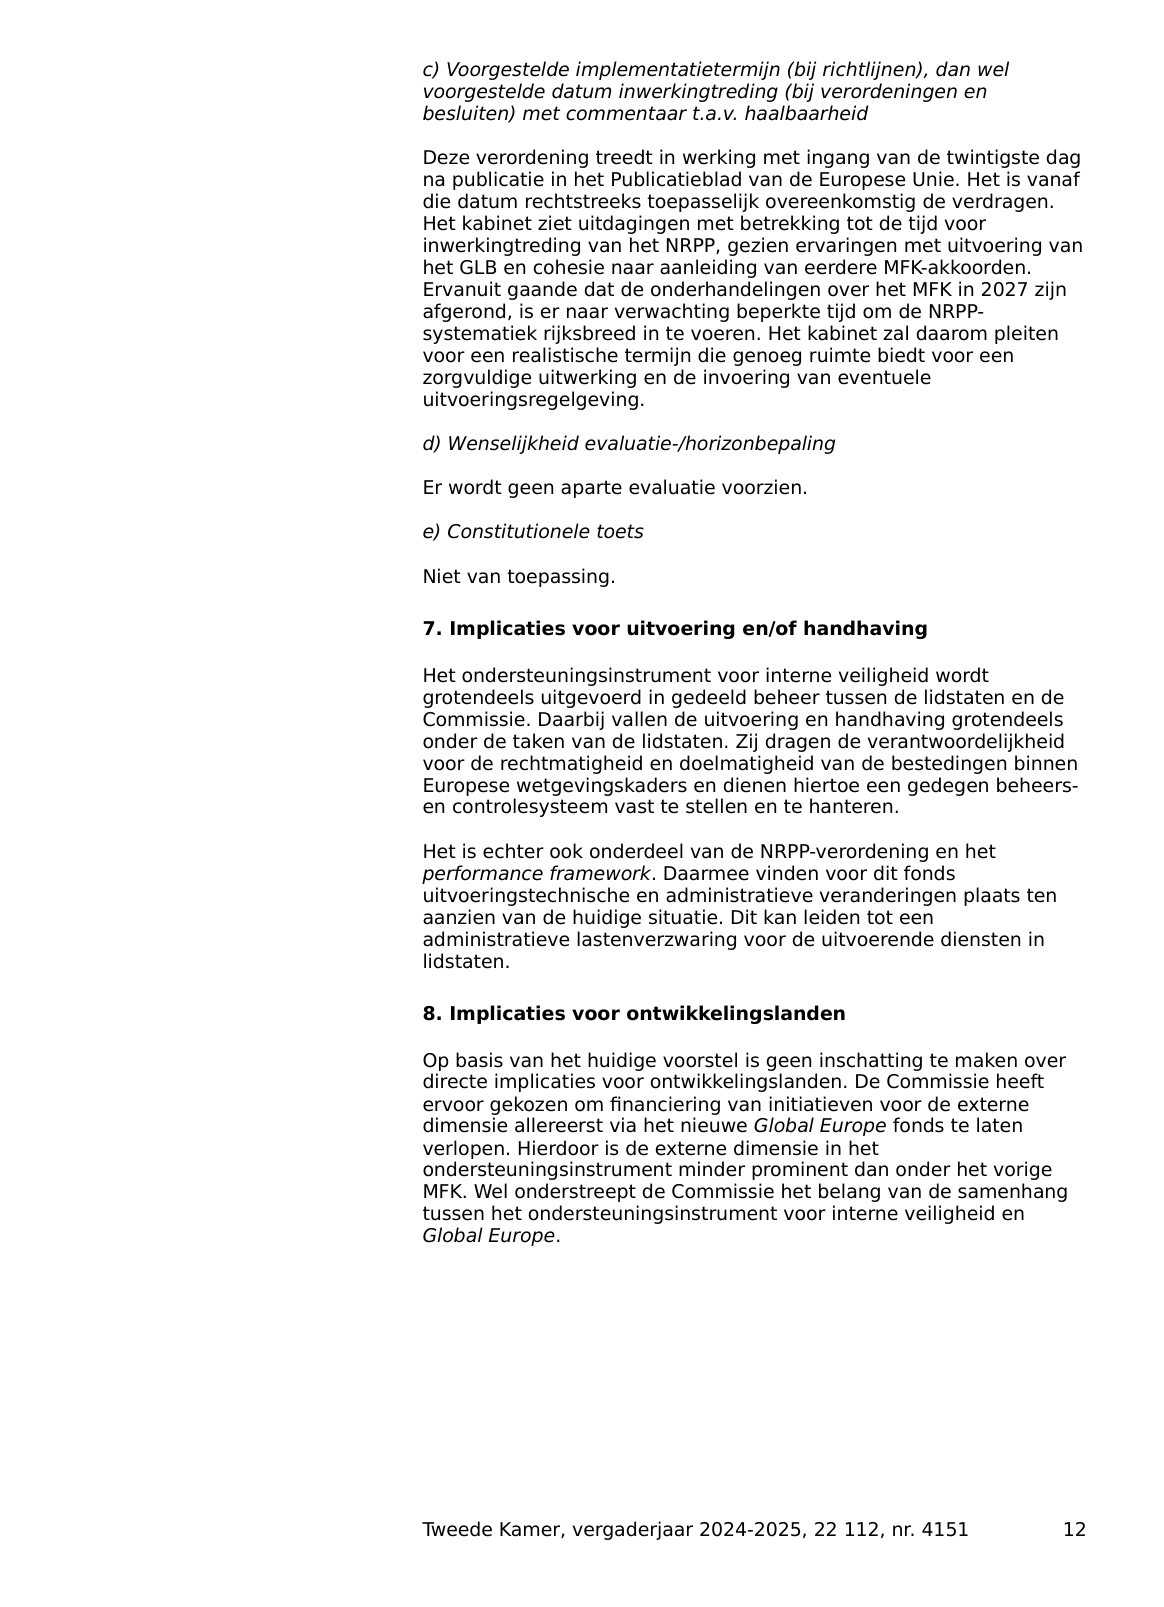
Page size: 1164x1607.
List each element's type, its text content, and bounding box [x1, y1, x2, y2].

subtitle 7. Implicaties voor uitvoering en/of handhaving [422, 618, 1087, 639]
text Het is echter ook onderdeel van de NRPP-verordening en het performance framework. Daarmee vinden voor dit fonds uitvoeringstechnische en administratieve veranderingen plaats ten aanzien van de huidige situatie. Dit kan leiden tot een administratieve lastenverzwaring voor de uitvoerende diensten in lidstaten. [422, 841, 1087, 972]
subtitle 8. Implicaties voor ontwikkelingslanden [422, 1002, 1087, 1024]
subtitle c) Voorgestelde implementatietermijn (bij richtlijnen), dan wel voorgestelde datum inwerkingtreding (bij verordeningen en besluiten) met commentaar t.a.v. haalbaarheid [422, 59, 1087, 125]
text Er wordt geen aparte evaluatie voorzien. [422, 477, 1087, 499]
subtitle d) Wenselijkheid evaluatie-/horizonbepaling [422, 433, 1087, 455]
text Op basis van het huidige voorstel is geen inschatting te maken over directe implicaties voor ontwikkelingslanden. De Commissie heeft ervoor gekozen om financiering van initiatieven voor de externe dimensie allereerst via het nieuwe Global Europe fonds te laten verlopen. Hierdoor is de externe dimensie in het ondersteuningsinstrument minder prominent dan onder het vorige MFK. Wel onderstreept de Commissie het belang van de samenhang tussen het ondersteuningsinstrument voor interne veiligheid en Global Europe. [422, 1049, 1087, 1247]
subtitle e) Constitutionele toets [422, 521, 1087, 543]
text Deze verordening treedt in werking met ingang van de twintigste dag na publicatie in het Publicatieblad van de Europese Unie. Het is vanaf die datum rechtstreeks toepasselijk overeenkomstig de verdragen. Het kabinet ziet uitdagingen met betrekking tot de tijd voor inwerkingtreding van het NRPP, gezien ervaringen met uitvoering van het GLB en cohesie naar aanleiding van eerdere MFK-akkoorden. Ervanuit gaande dat de onderhandelingen over het MFK in 2027 zijn afgerond, is er naar verwachting beperkte tijd om de NRPP-systematiek rijksbreed in te voeren. Het kabinet zal daarom pleiten voor een realistische termijn die genoeg ruimte biedt voor een zorgvuldige uitwerking en de invoering van eventuele uitvoeringsregelgeving. [422, 147, 1087, 411]
text Niet van toepassing. [422, 566, 1087, 588]
text Het ondersteuningsinstrument voor interne veiligheid wordt grotendeels uitgevoerd in gedeeld beheer tussen de lidstaten en de Commissie. Daarbij vallen de uitvoering en handhaving grotendeels onder de taken van de lidstaten. Zij dragen de verantwoordelijkheid voor de rechtmatigheid en doelmatigheid van de bestedingen binnen Europese wetgevingskaders en dienen hiertoe een gedegen beheers- en controlesysteem vast te stellen en te hanteren. [422, 664, 1087, 818]
